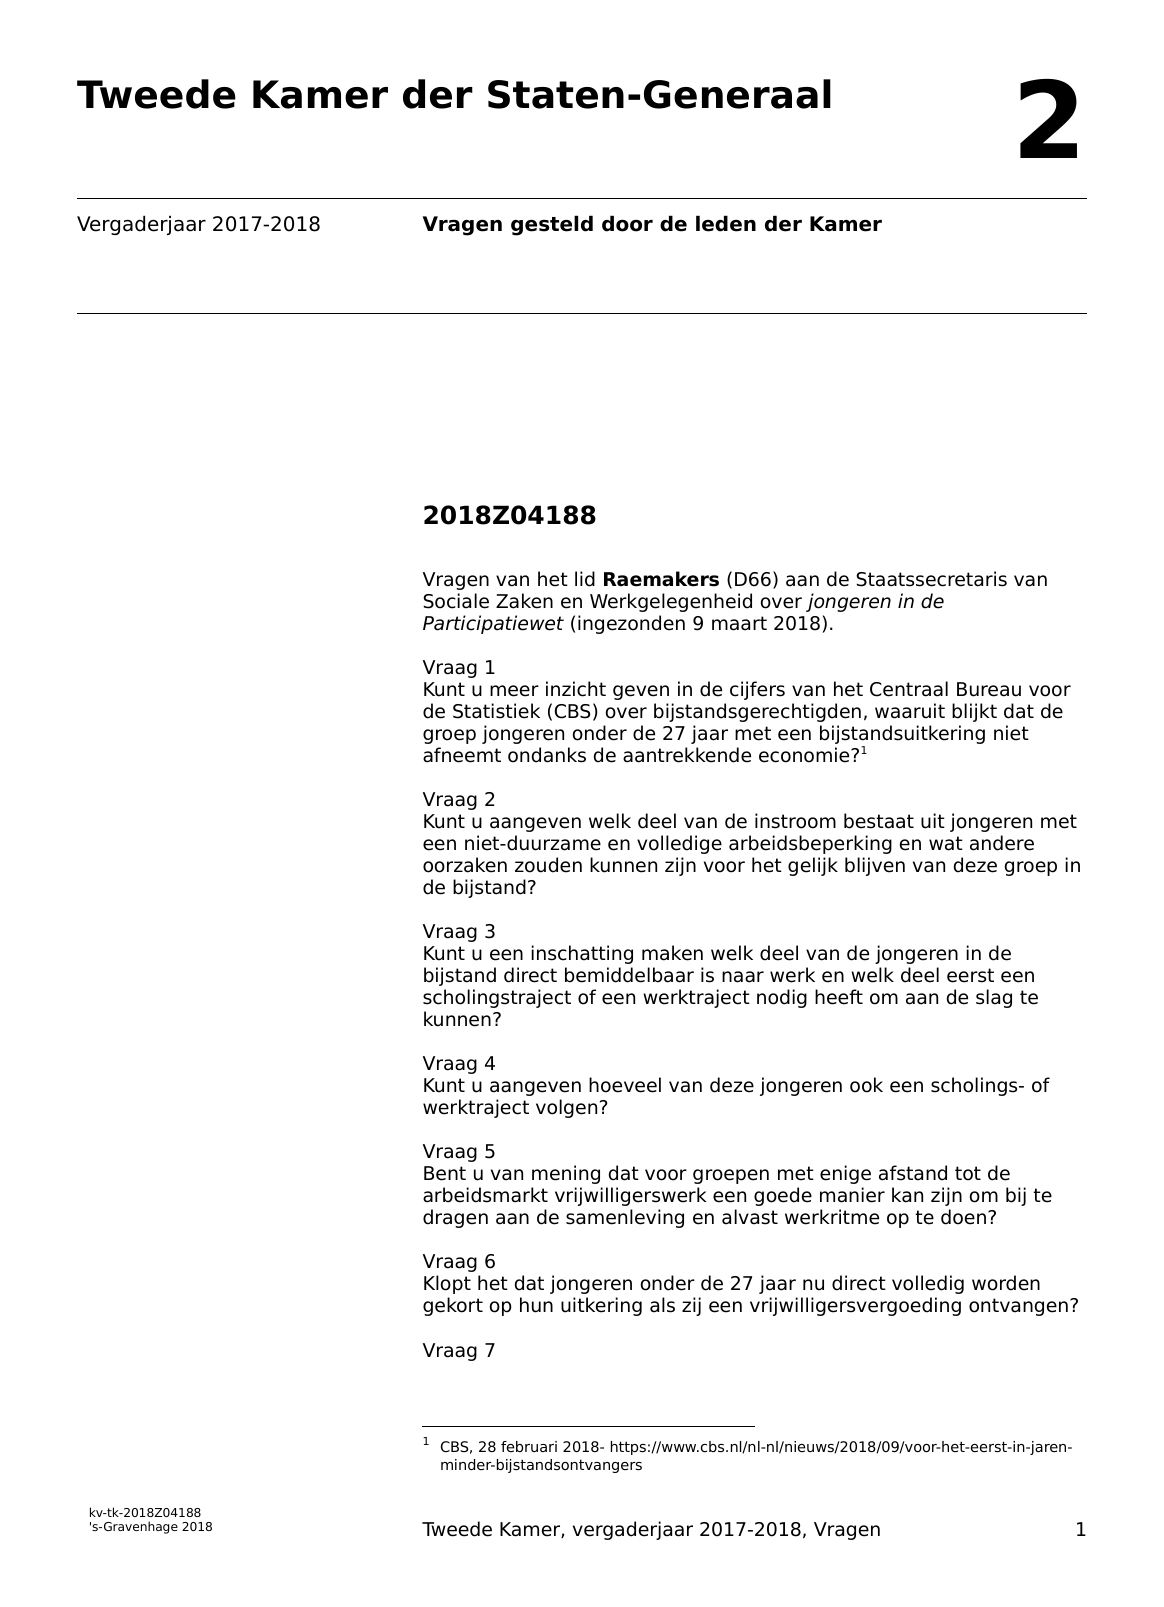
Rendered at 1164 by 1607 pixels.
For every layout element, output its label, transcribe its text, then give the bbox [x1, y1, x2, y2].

table_header Tweede Kamer der Staten-Generaal [77, 59, 886, 198]
text Vraag 1 [422, 657, 1087, 679]
text Kunt u een inschatting maken welk deel van de jongeren in de bijstand direct bemiddelbaar is naar werk en welk deel eerst een scholingstraject of een werktraject nodig heeft om aan de slag te kunnen? [422, 943, 1087, 1031]
text Kunt u meer inzicht geven in de cijfers van het Centraal Bureau voor de Statistiek (CBS) over bijstandsgerechtigden, waaruit blijkt dat de groep jongeren onder de 27 jaar met een bijstandsuitkering niet afneemt ondanks de aantrekkende economie? [422, 679, 1087, 767]
text Vraag 7 [422, 1339, 1087, 1361]
text 's-Gravenhage 2018 [88, 1520, 323, 1534]
text Bent u van mening dat voor groepen met enige afstand tot de arbeidsmarkt vrijwilligerswerk een goede manier kan zijn om bij te dragen aan de samenleving en alvast werkritme op te doen? [422, 1163, 1087, 1229]
text 2018Z04188 [422, 501, 1087, 531]
text Vraag 3 [422, 921, 1087, 943]
text kv-tk-2018Z04188 [88, 1506, 323, 1520]
text Vraag 4 [422, 1053, 1087, 1075]
text CBS, 28 februari 2018- https://www.cbs.nl/nl-nl/nieuws/2018/09/voor-het-eerst-in-jaren-minder-bijstandsontvangers [422, 1435, 1087, 1474]
text Kunt u aangeven welk deel van de instroom bestaat uit jongeren met een niet-duurzame en volledige arbeidsbeperking en wat andere oorzaken zouden kunnen zijn voor het gelijk blijven van deze groep in de bijstand? [422, 811, 1087, 899]
text Kunt u aangeven hoeveel van deze jongeren ook een scholings- of werktraject volgen? [422, 1075, 1087, 1119]
text Vraag 2 [422, 789, 1087, 811]
text Vraag 5 [422, 1141, 1087, 1163]
text Klopt het dat jongeren onder de 27 jaar nu direct volledig worden gekort op hun uitkering als zij een vrijwilligersvergoeding ontvangen? [422, 1273, 1087, 1317]
table_cell Vergaderjaar 2017-2018 [77, 199, 422, 313]
text Vraag 6 [422, 1251, 1087, 1273]
table_cell Vragen gesteld door de leden der Kamer [422, 199, 1087, 313]
table_header 2 [886, 59, 1087, 198]
text Vragen van het lid Raemakers (D66) aan de Staatssecretaris van Sociale Zaken en Werkgelegenheid over jongeren in de Participatiewet (ingezonden 9 maart 2018). [422, 569, 1087, 635]
